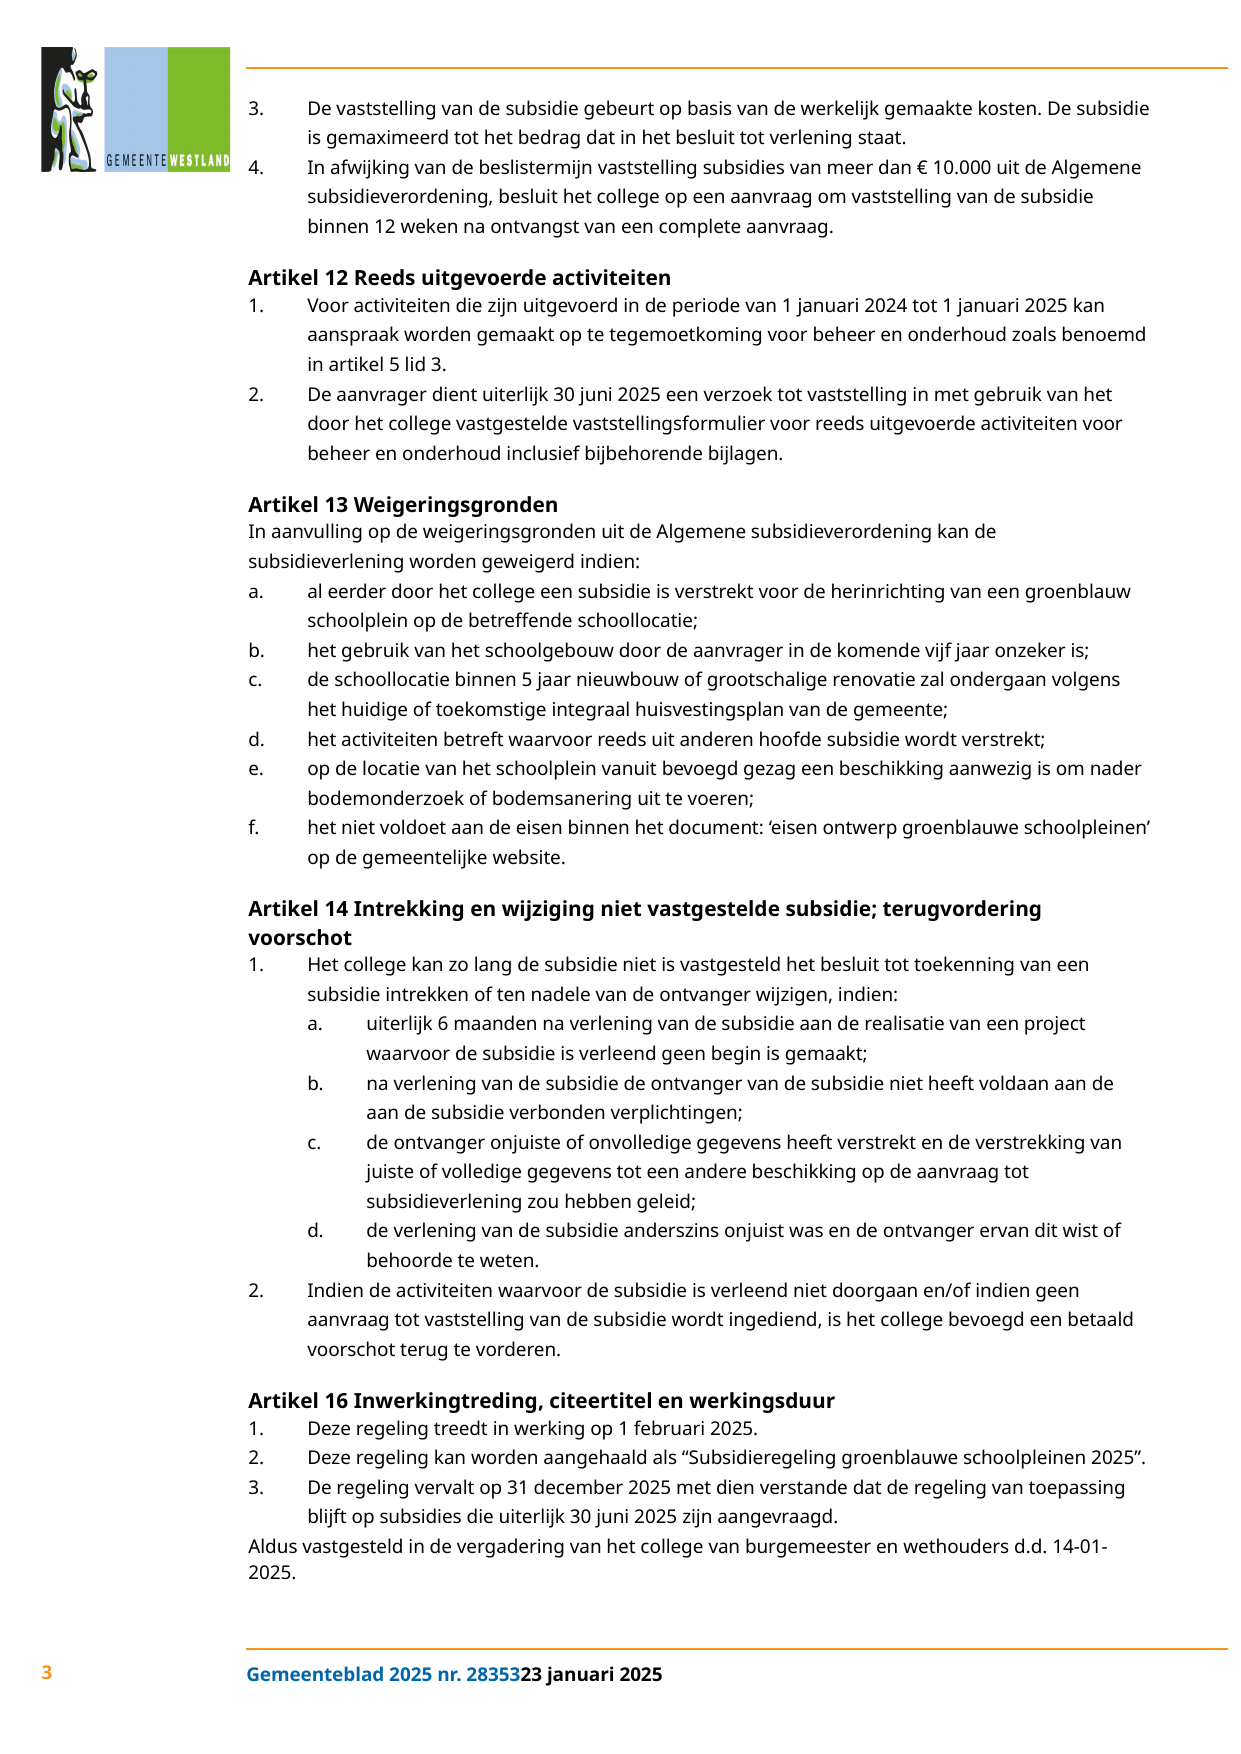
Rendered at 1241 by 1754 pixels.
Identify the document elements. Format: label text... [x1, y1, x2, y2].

list de verlening van de subsidie anderszins onjuist was en de ontvanger ervan dit wist of behoorde te weten. [307, 1218, 1152, 1273]
text Artikel 12 Reeds uitgevoerde activiteiten [248, 263, 1152, 292]
list de schoollocatie binnen 5 jaar nieuwbouw of grootschalige renovatie zal ondergaan volgens het huidige of toekomstige integraal huisvestingsplan van de gemeente; [248, 667, 1152, 722]
text Aldus vastgesteld in de vergadering van het college van burgemeester en wethouders d.d. 14-01-2025. [248, 1533, 1152, 1585]
list op de locatie van het schoolplein vanuit bevoegd gezag een beschikking aanwezig is om nader bodemonderzoek of bodemsanering uit te voeren; [248, 755, 1152, 811]
list het gebruik van het schoolgebouw door de aanvrager in de komende vijf jaar onzeker is; [248, 637, 1152, 663]
list De regeling vervalt op 31 december 2025 met dien verstande dat de regeling van toepassing blijft op subsidies die uiterlijk 30 juni 2025 zijn aangevraagd. [248, 1474, 1152, 1529]
picture [41, 47, 231, 172]
list Deze regeling kan worden aangehaald als “Subsidieregeling groenblauwe schoolpleinen 2025”. [248, 1444, 1152, 1470]
list Het college kan zo lang de subsidie niet is vastgesteld het besluit tot toekenning van een subsidie intrekken of ten nadele van de ontvanger wijzigen, indien: [248, 951, 1152, 1007]
list Indien de activiteiten waarvoor de subsidie is verleend niet doorgaan en/of indien geen aanvraag tot vaststelling van de subsidie wordt ingediend, is het college bevoegd een betaald voorschot terug te vorderen. [248, 1277, 1152, 1362]
list De vaststelling van de subsidie gebeurt op basis van de werkelijk gemaakte kosten. De subsidie is gemaximeerd tot het bedrag dat in het besluit tot verlening staat. [248, 95, 1152, 150]
list het activiteiten betreft waarvoor reeds uit anderen hoofde subsidie wordt verstrekt; [248, 726, 1152, 752]
text Artikel 13 Weigeringsgronden [248, 490, 1152, 519]
list de ontvanger onjuiste of onvolledige gegevens heeft verstrekt en de verstrekking van juiste of volledige gegevens tot een andere beschikking op de aanvraag tot subsidieverlening zou hebben geleid; [307, 1129, 1152, 1214]
list na verlening van de subsidie de ontvanger van de subsidie niet heeft voldaan aan de aan de subsidie verbonden verplichtingen; [307, 1070, 1152, 1125]
list uiterlijk 6 maanden na verlening van de subsidie aan de realisatie van een project waarvoor de subsidie is verleend geen begin is gemaakt; [307, 1011, 1152, 1066]
list al eerder door het college een subsidie is verstrekt voor de herinrichting van een groenblauw schoolplein op de betreffende schoollocatie; [248, 578, 1152, 633]
text Artikel 14 Intrekking en wijziging niet vastgestelde subsidie; terugvordering voorschot [248, 894, 1152, 951]
list In afwijking van de beslistermijn vaststelling subsidies van meer dan € 10.000 uit de Algemene subsidieverordening, besluit het college op een aanvraag om vaststelling van de subsidie binnen 12 weken na ontvangst van een complete aanvraag. [248, 154, 1152, 239]
list het niet voldoet aan de eisen binnen het document: ‘eisen ontwerp groenblauwe schoolpleinen’ op de gemeentelijke website. [248, 814, 1152, 870]
list Deze regeling treedt in werking op 1 februari 2025. [248, 1415, 1152, 1441]
text In aanvulling op de weigeringsgronden uit de Algemene subsidieverordening kan de subsidieverlening worden geweigerd indien: [248, 519, 1152, 574]
list De aanvrager dient uiterlijk 30 juni 2025 een verzoek tot vaststelling in met gebruik van het door het college vastgestelde vaststellingsformulier voor reeds uitgevoerde activiteiten voor beheer en onderhoud inclusief bijbehorende bijlagen. [248, 381, 1152, 466]
list Voor activiteiten die zijn uitgevoerd in de periode van 1 januari 2024 tot 1 januari 2025 kan aanspraak worden gemaakt op te tegemoetkoming voor beheer en onderhoud zoals benoemd in artikel 5 lid 3. [248, 292, 1152, 377]
text Artikel 16 Inwerkingtreding, citeertitel en werkingsduur [248, 1386, 1152, 1415]
